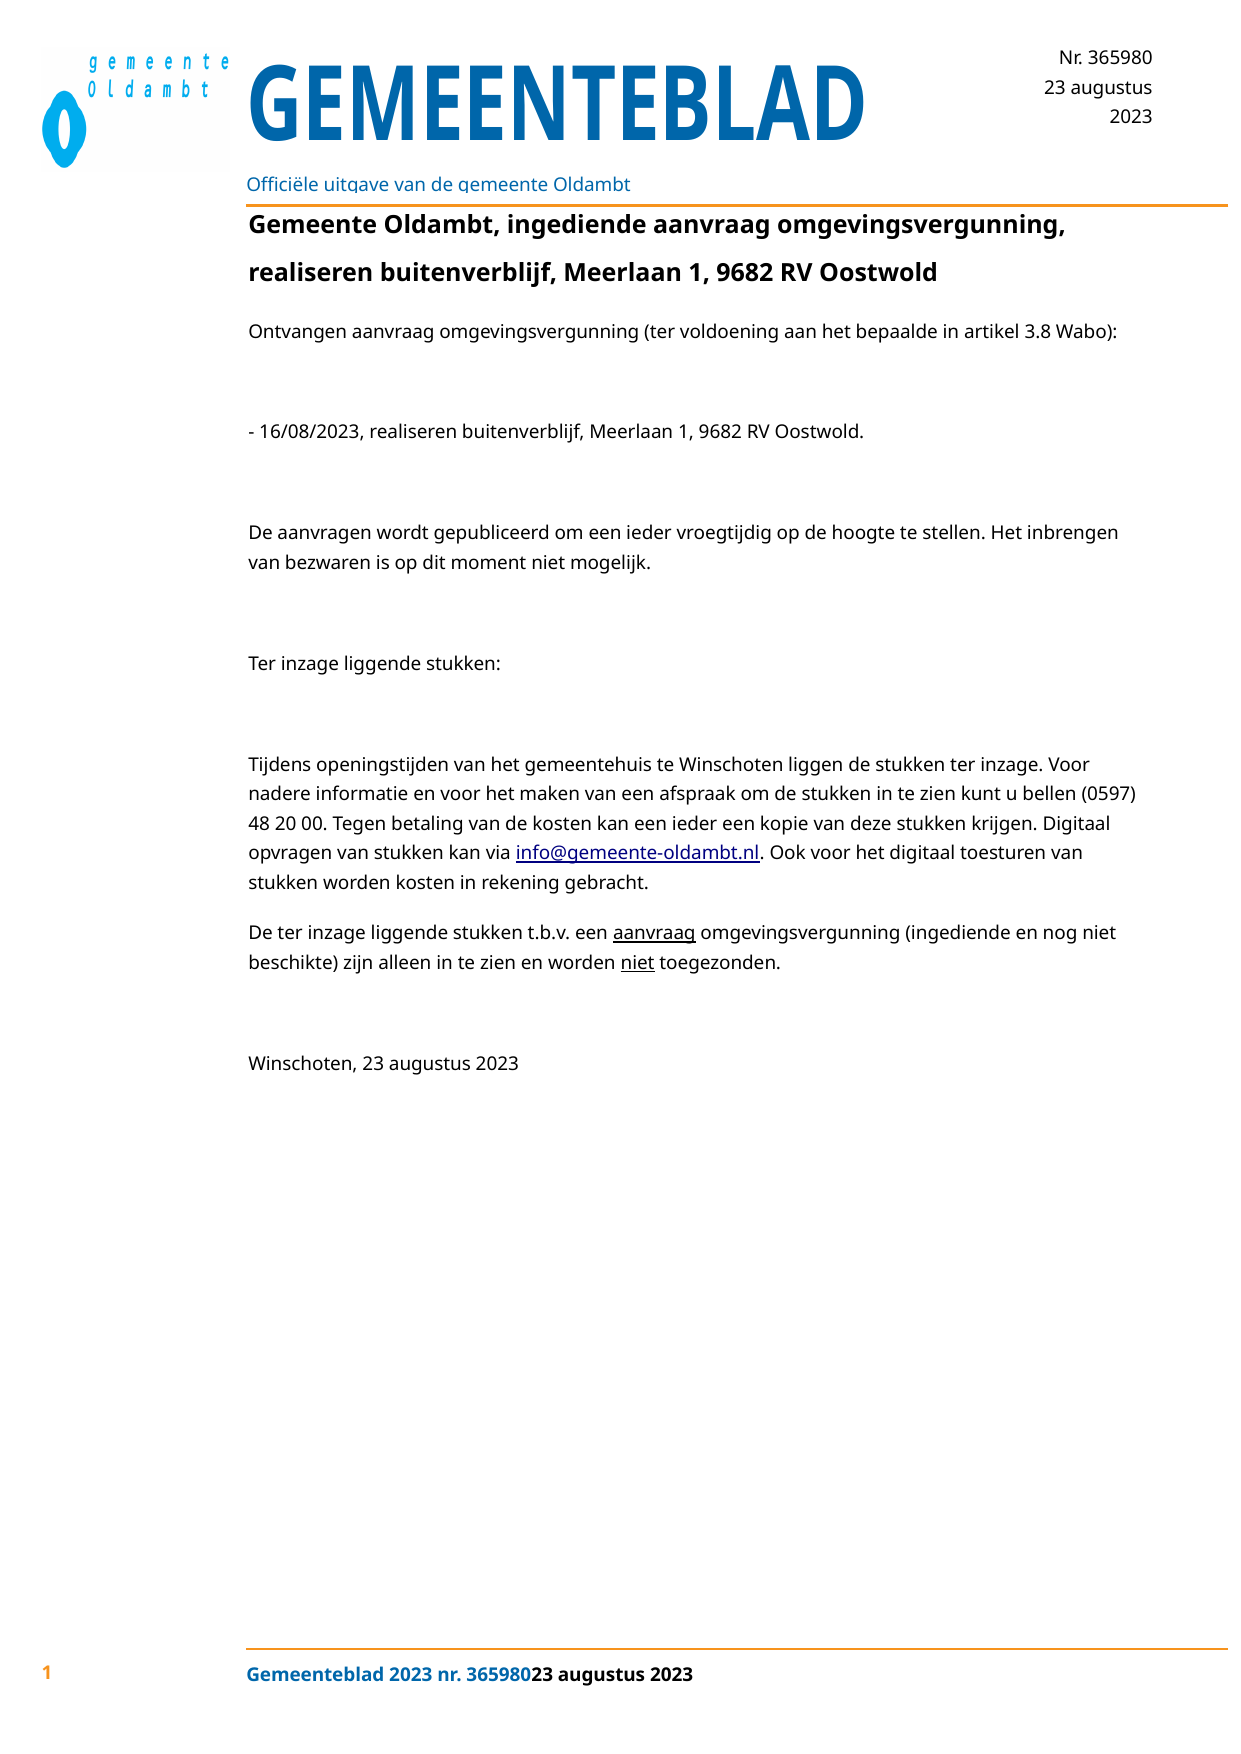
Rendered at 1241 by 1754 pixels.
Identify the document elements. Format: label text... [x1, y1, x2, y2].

text Ontvangen aanvraag omgevingsvergunning (ter voldoening aan het bepaalde in artikel 3.8 Wabo): [248, 318, 1152, 344]
picture [41, 47, 231, 172]
text Gemeente Oldambt, ingediende aanvraag omgevingsvergunning, realiseren buitenverblijf, Meerlaan 1, 9682 RV Oostwold [248, 207, 1152, 288]
text De ter inzage liggende stukken t.b.v. een aanvraag omgevingsvergunning (ingediende en nog niet beschikte) zijn alleen in te zien en worden niet toegezonden. [248, 919, 1152, 975]
text Tijdens openingstijden van het gemeentehuis te Winschoten liggen de stukken ter inzage. Voor nadere informatie en voor het maken van een afspraak om de stukken in te zien kunt u bellen (0597) 48 20 00. Tegen betaling van de kosten kan een ieder een kopie van deze stukken krijgen. Digitaal opvragen van stukken kan via info@gemeente-oldambt.nl. Ook voor het digitaal toesturen van stukken worden kosten in rekening gebracht. [248, 751, 1152, 895]
text De aanvragen wordt gepubliceerd om een ieder vroegtijdig op de hoogte te stellen. Het inbrengen van bezwaren is op dit moment niet mogelijk. [248, 519, 1152, 575]
text Winschoten, 23 augustus 2023 [248, 1050, 1152, 1076]
text - 16/08/2023, realiseren buitenverblijf, Meerlaan 1, 9682 RV Oostwold. [248, 419, 1152, 444]
text Ter inzage liggende stukken: [248, 650, 1152, 676]
